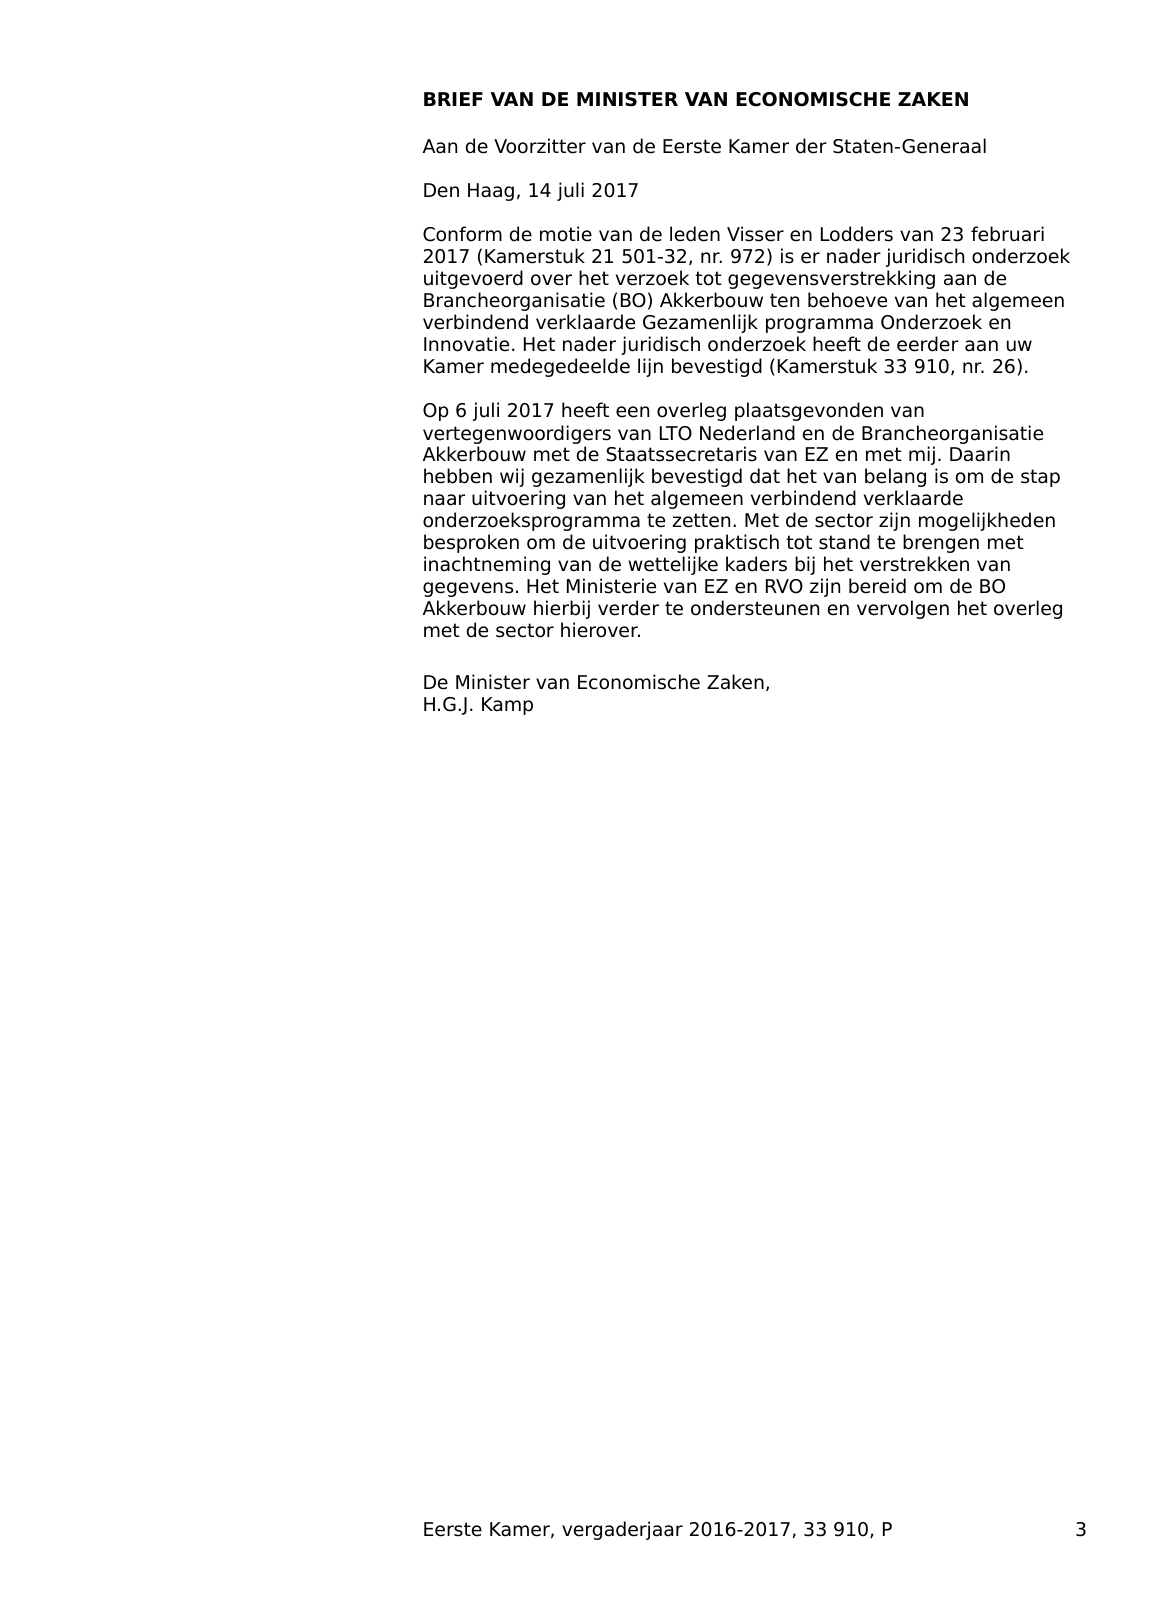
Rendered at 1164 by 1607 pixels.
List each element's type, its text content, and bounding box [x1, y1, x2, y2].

subtitle BRIEF VAN DE MINISTER VAN ECONOMISCHE ZAKEN [422, 89, 1087, 111]
text Aan de Voorzitter van de Eerste Kamer der Staten-Generaal [422, 136, 1087, 158]
text Den Haag, 14 juli 2017 [422, 180, 1087, 202]
text De Minister van Economische Zaken, H.G.J. Kamp [422, 672, 1087, 716]
text Op 6 juli 2017 heeft een overleg plaatsgevonden van vertegenwoordigers van LTO Nederland en de Brancheorganisatie Akkerbouw met de Staatssecretaris van EZ en met mij. Daarin hebben wij gezamenlijk bevestigd dat het van belang is om de stap naar uitvoering van het algemeen verbindend verklaarde onderzoeksprogramma te zetten. Met de sector zijn mogelijkheden besproken om de uitvoering praktisch tot stand te brengen met inachtneming van de wettelijke kaders bij het verstrekken van gegevens. Het Ministerie van EZ en RVO zijn bereid om de BO Akkerbouw hierbij verder te ondersteunen en vervolgen het overleg met de sector hierover. [422, 400, 1087, 642]
text Conform de motie van de leden Visser en Lodders van 23 februari 2017 (Kamerstuk 21 501-32, nr. 972) is er nader juridisch onderzoek uitgevoerd over het verzoek tot gegevensverstrekking aan de Brancheorganisatie (BO) Akkerbouw ten behoeve van het algemeen verbindend verklaarde Gezamenlijk programma Onderzoek en Innovatie. Het nader juridisch onderzoek heeft de eerder aan uw Kamer medegedeelde lijn bevestigd (Kamerstuk 33 910, nr. 26). [422, 224, 1087, 378]
